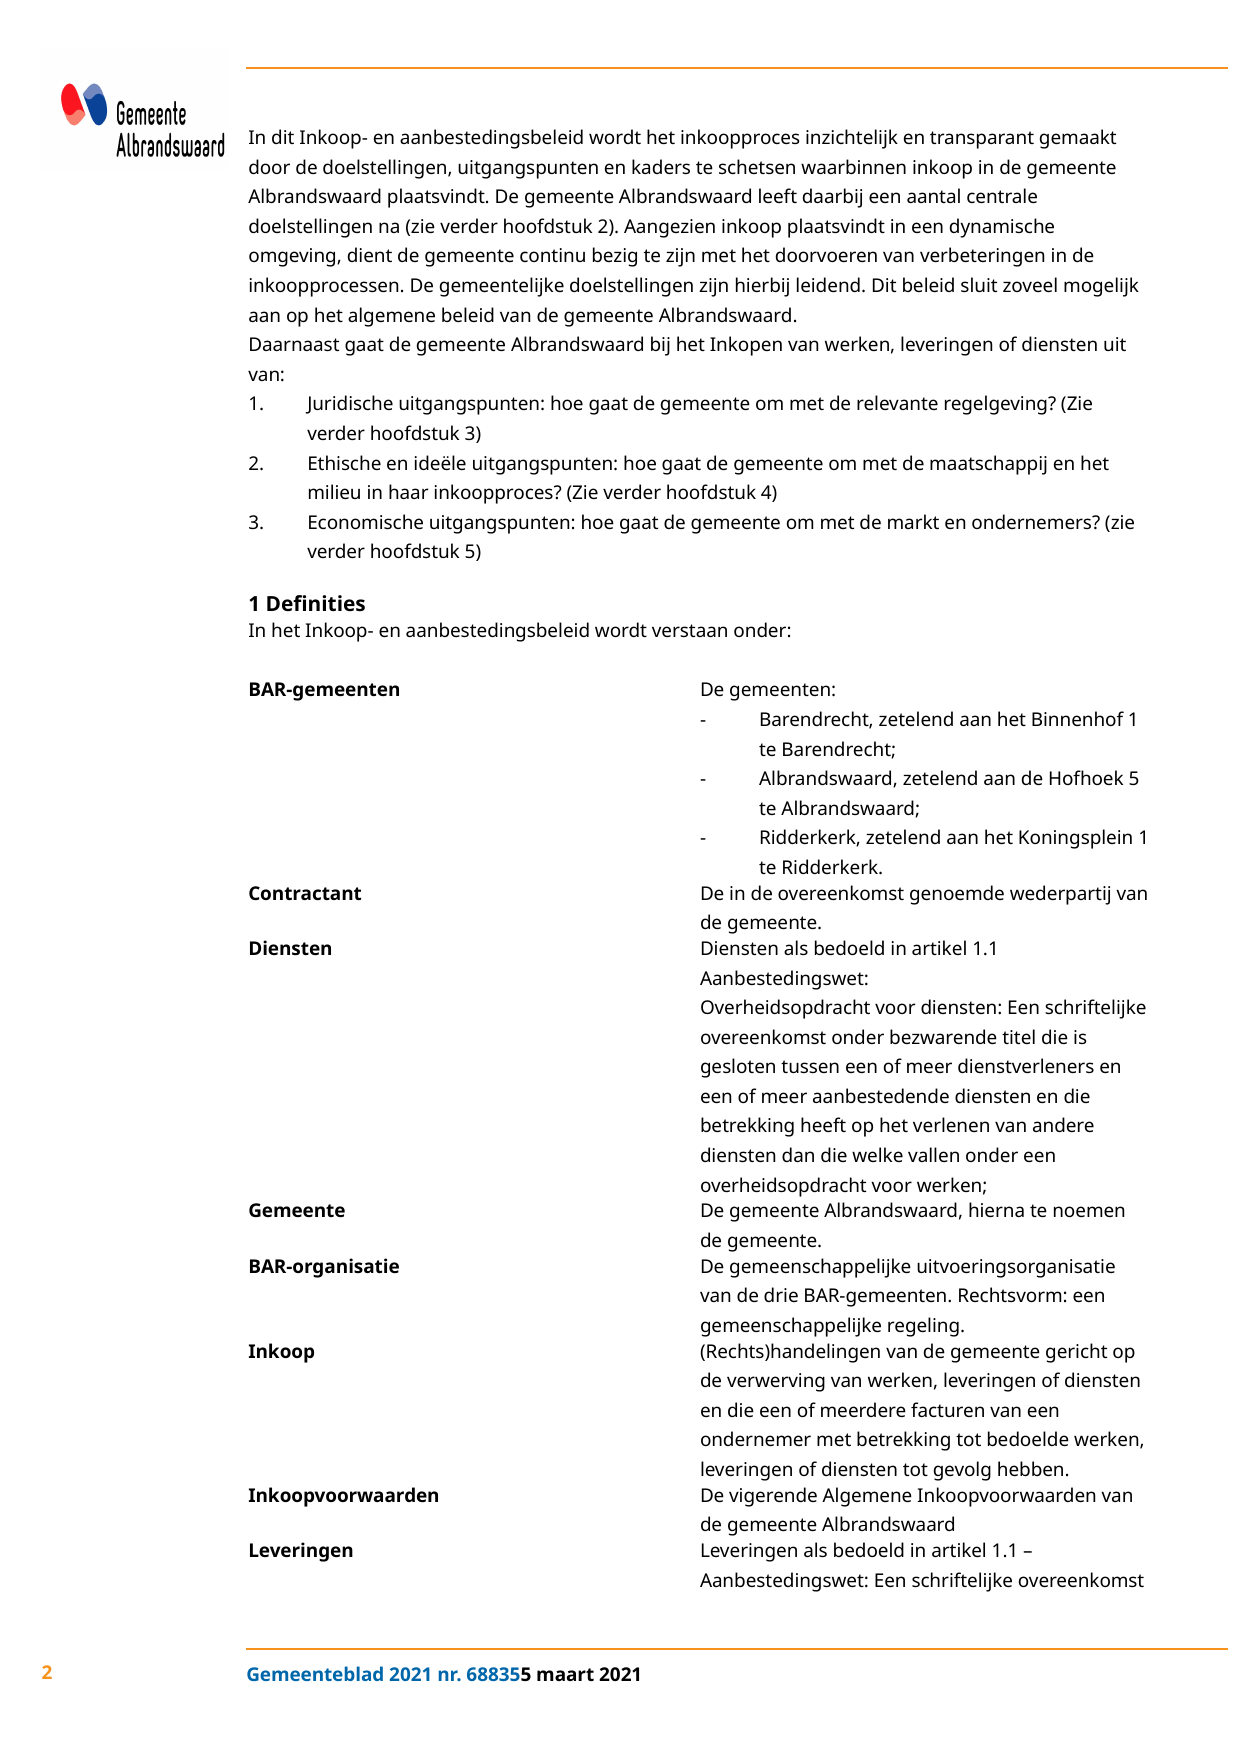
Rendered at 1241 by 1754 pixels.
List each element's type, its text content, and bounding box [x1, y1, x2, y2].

table_cell BAR-organisatie [248, 1253, 700, 1338]
table_cell Diensten [248, 935, 700, 1198]
table_cell Leveringen [248, 1537, 700, 1592]
table_cell De gemeenschappelijke uitvoeringsorganisatie van de drie BAR-gemeenten. Rechtsvorm: een gemeenschappelijke regeling. [700, 1253, 1152, 1338]
table_cell Leveringen als bedoeld in artikel 1.1 – Aanbestedingswet: Een schriftelijke overeenkomst [700, 1537, 1152, 1592]
table_cell Inkoopvoorwaarden [248, 1482, 700, 1537]
table_cell Contractant [248, 880, 700, 935]
table_header BAR-gemeenten [248, 677, 700, 880]
table_cell De gemeente Albrandswaard, hierna te noemen de gemeente. [700, 1198, 1152, 1253]
text In dit Inkoop- en aanbestedingsbeleid wordt het inkoopproces inzichtelijk en transparant gemaakt door de doelstellingen, uitgangspunten en kaders te schetsen waarbinnen inkoop in de gemeente Albrandswaard plaatsvindt. De gemeente Albrandswaard leeft daarbij een aantal centrale doelstellingen na (zie verder hoofdstuk 2). Aangezien inkoop plaatsvindt in een dynamische omgeving, dient de gemeente continu bezig te zijn met het doorvoeren van verbeteringen in de inkoopprocessen. De gemeentelijke doelstellingen zijn hierbij leidend. Dit beleid sluit zoveel mogelijk aan op het algemene beleid van de gemeente Albrandswaard. [248, 124, 1152, 328]
table_cell Diensten als bedoeld in artikel 1.1 Aanbestedingswet: Overheidsopdracht voor diensten: Een schriftelijke overeenkomst onder bezwarende titel die is gesloten tussen een of meer dienstverleners en een of meer aanbestedende diensten en die betrekking heeft op het verlenen van andere diensten dan die welke vallen onder een overheidsopdracht voor werken; [700, 935, 1152, 1198]
table_cell De in de overeenkomst genoemde wederpartij van de gemeente. [700, 880, 1152, 935]
text Daarnaast gaat de gemeente Albrandswaard bij het Inkopen van werken, leveringen of diensten uit van: [248, 331, 1152, 387]
list Juridische uitgangspunten: hoe gaat de gemeente om met de relevante regelgeving? (Zie verder hoofdstuk 3) [248, 391, 1152, 446]
list Economische uitgangspunten: hoe gaat de gemeente om met de markt en ondernemers? (zie verder hoofdstuk 5) [248, 509, 1152, 564]
text 1 Definities [248, 589, 1152, 617]
table_cell Gemeente [248, 1198, 700, 1253]
text In het Inkoop- en aanbestedingsbeleid wordt verstaan onder: [248, 617, 1152, 643]
table_cell De vigerende Algemene Inkoopvoorwaarden van de gemeente Albrandswaard [700, 1482, 1152, 1537]
table_cell (Rechts)handelingen van de gemeente gericht op de verwerving van werken, leveringen of diensten en die een of meerdere facturen van een ondernemer met betrekking tot bedoelde werken, leveringen of diensten tot gevolg hebben. [700, 1338, 1152, 1482]
picture [41, 47, 231, 172]
table_header De gemeenten: Barendrecht, zetelend aan het Binnenhof 1 te Barendrecht; Albrandswaard, zetelend aan de Hofhoek 5 te Albrandswaard; Ridderkerk, zetelend aan het Koningsplein 1 te Ridderkerk. [700, 677, 1152, 880]
list Ethische en ideële uitgangspunten: hoe gaat de gemeente om met de maatschappij en het milieu in haar inkoopproces? (Zie verder hoofdstuk 4) [248, 450, 1152, 505]
table_cell Inkoop [248, 1338, 700, 1482]
